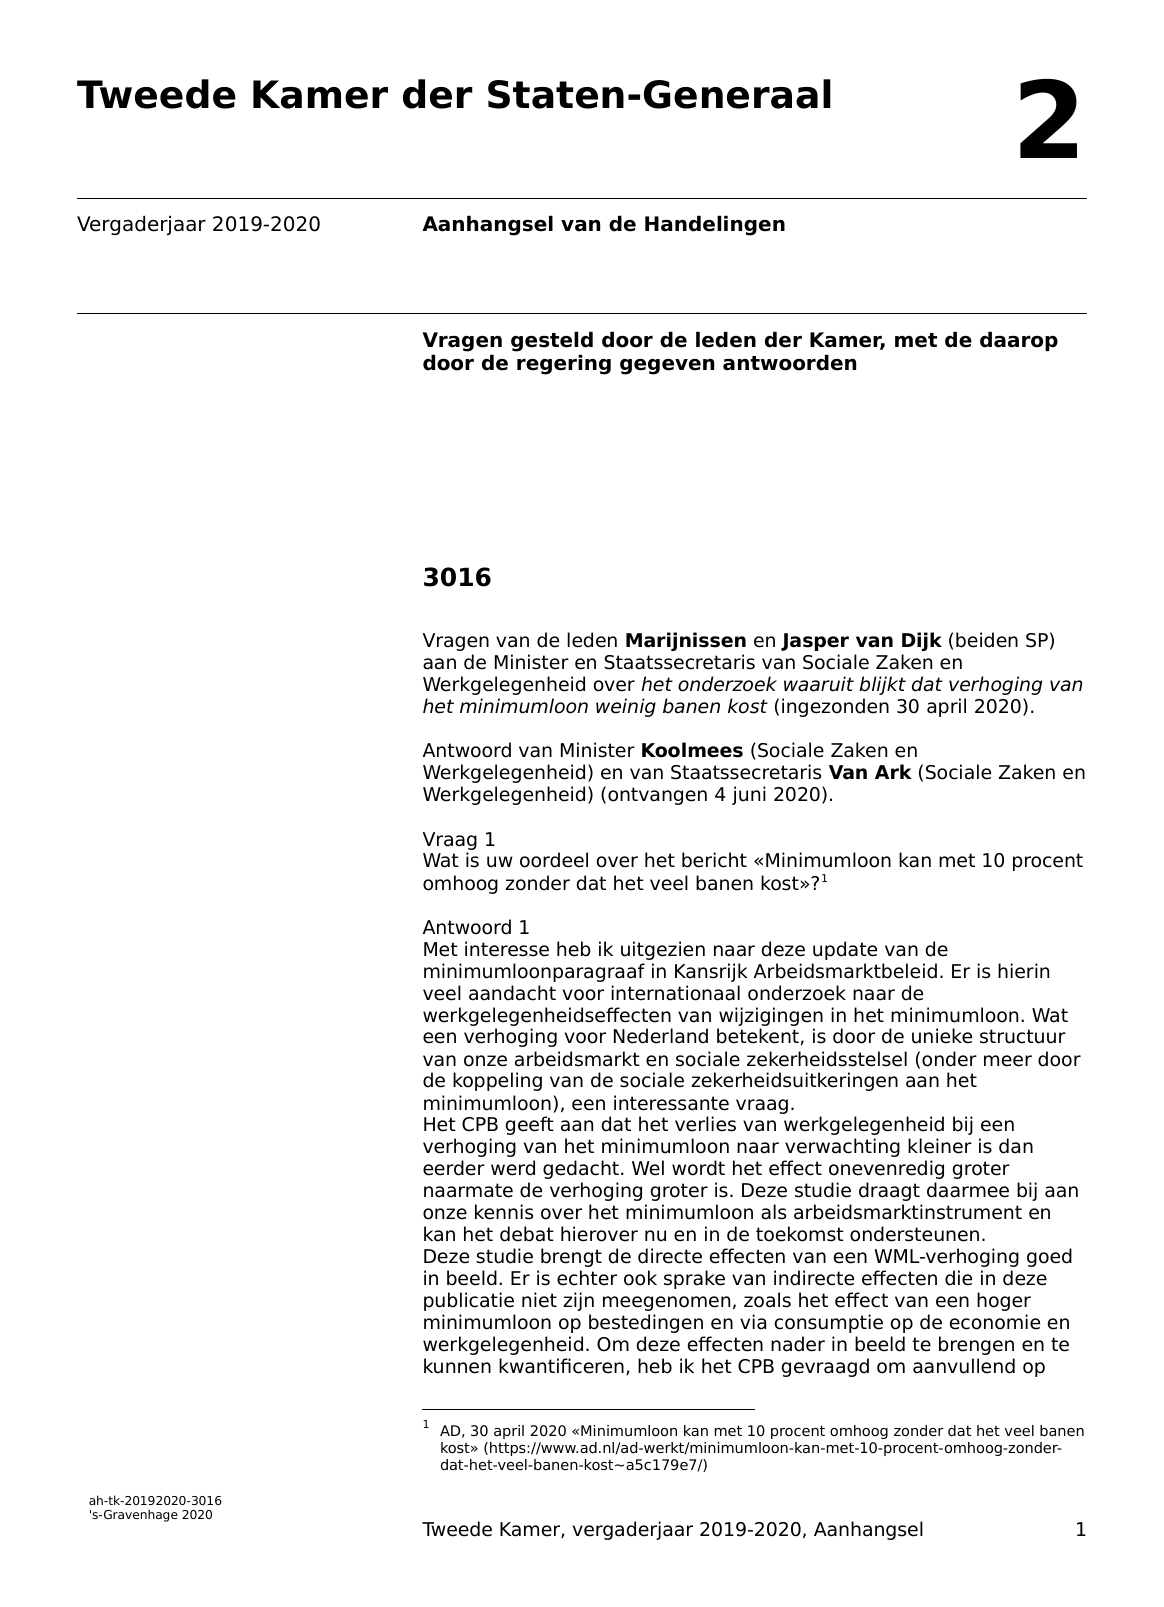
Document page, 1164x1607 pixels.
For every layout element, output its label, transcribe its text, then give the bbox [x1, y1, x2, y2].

text 3016 [422, 563, 1087, 592]
table_header Tweede Kamer der Staten-Generaal [77, 59, 886, 198]
text AD, 30 april 2020 «Minimumloon kan met 10 procent omhoog zonder dat het veel banen kost» (https://www.ad.nl/ad-werkt/minimumloon-kan-met-10-procent-omhoog-zonder-dat-het-veel-banen-kost~a5c179e7/) [422, 1418, 1087, 1474]
text Wat is uw oordeel over het bericht «Minimumloon kan met 10 procent omhoog zonder dat het veel banen kost»? [422, 850, 1087, 894]
text Met interesse heb ik uitgezien naar deze update van de minimumloonparagraaf in Kansrijk Arbeidsmarktbeleid. Er is hierin veel aandacht voor internationaal onderzoek naar de werkgelegenheidseffecten van wijzigingen in het minimumloon. Wat een verhoging voor Nederland betekent, is door de unieke structuur van onze arbeidsmarkt en sociale zekerheidsstelsel (onder meer door de koppeling van de sociale zekerheidsuitkeringen aan het minimumloon), een interessante vraag. [422, 938, 1087, 1114]
table_header 2 [886, 59, 1087, 198]
text Antwoord van Minister Koolmees (Sociale Zaken en Werkgelegenheid) en van Staatssecretaris Van Ark (Sociale Zaken en Werkgelegenheid) (ontvangen 4 juni 2020). [422, 740, 1087, 806]
text 's-Gravenhage 2020 [88, 1508, 323, 1522]
table_cell [77, 314, 422, 375]
text Vragen van de leden Marijnissen en Jasper van Dijk (beiden SP) aan de Minister en Staatssecretaris van Sociale Zaken en Werkgelegenheid over het onderzoek waaruit blijkt dat verhoging van het minimumloon weinig banen kost (ingezonden 30 april 2020). [422, 630, 1087, 718]
text ah-tk-20192020-3016 [88, 1494, 323, 1508]
table_cell Vragen gesteld door de leden der Kamer, met de daarop door de regering gegeven antwoorden [422, 314, 1087, 375]
text Vraag 1 [422, 828, 1087, 850]
text Deze studie brengt de directe effecten van een WML-verhoging goed in beeld. Er is echter ook sprake van indirecte effecten die in deze publicatie niet zijn meegenomen, zoals het effect van een hoger minimumloon op bestedingen en via consumptie op de economie en werkgelegenheid. Om deze effecten nader in beeld te brengen en te kunnen kwantificeren, heb ik het CPB gevraagd om aanvullend op [422, 1246, 1087, 1378]
text Het CPB geeft aan dat het verlies van werkgelegenheid bij een verhoging van het minimumloon naar verwachting kleiner is dan eerder werd gedacht. Wel wordt het effect onevenredig groter naarmate de verhoging groter is. Deze studie draagt daarmee bij aan onze kennis over het minimumloon als arbeidsmarktinstrument en kan het debat hierover nu en in de toekomst ondersteunen. [422, 1114, 1087, 1246]
table_cell Aanhangsel van de Handelingen [422, 199, 1087, 313]
text Antwoord 1 [422, 917, 1087, 938]
table_cell Vergaderjaar 2019-2020 [77, 199, 422, 313]
